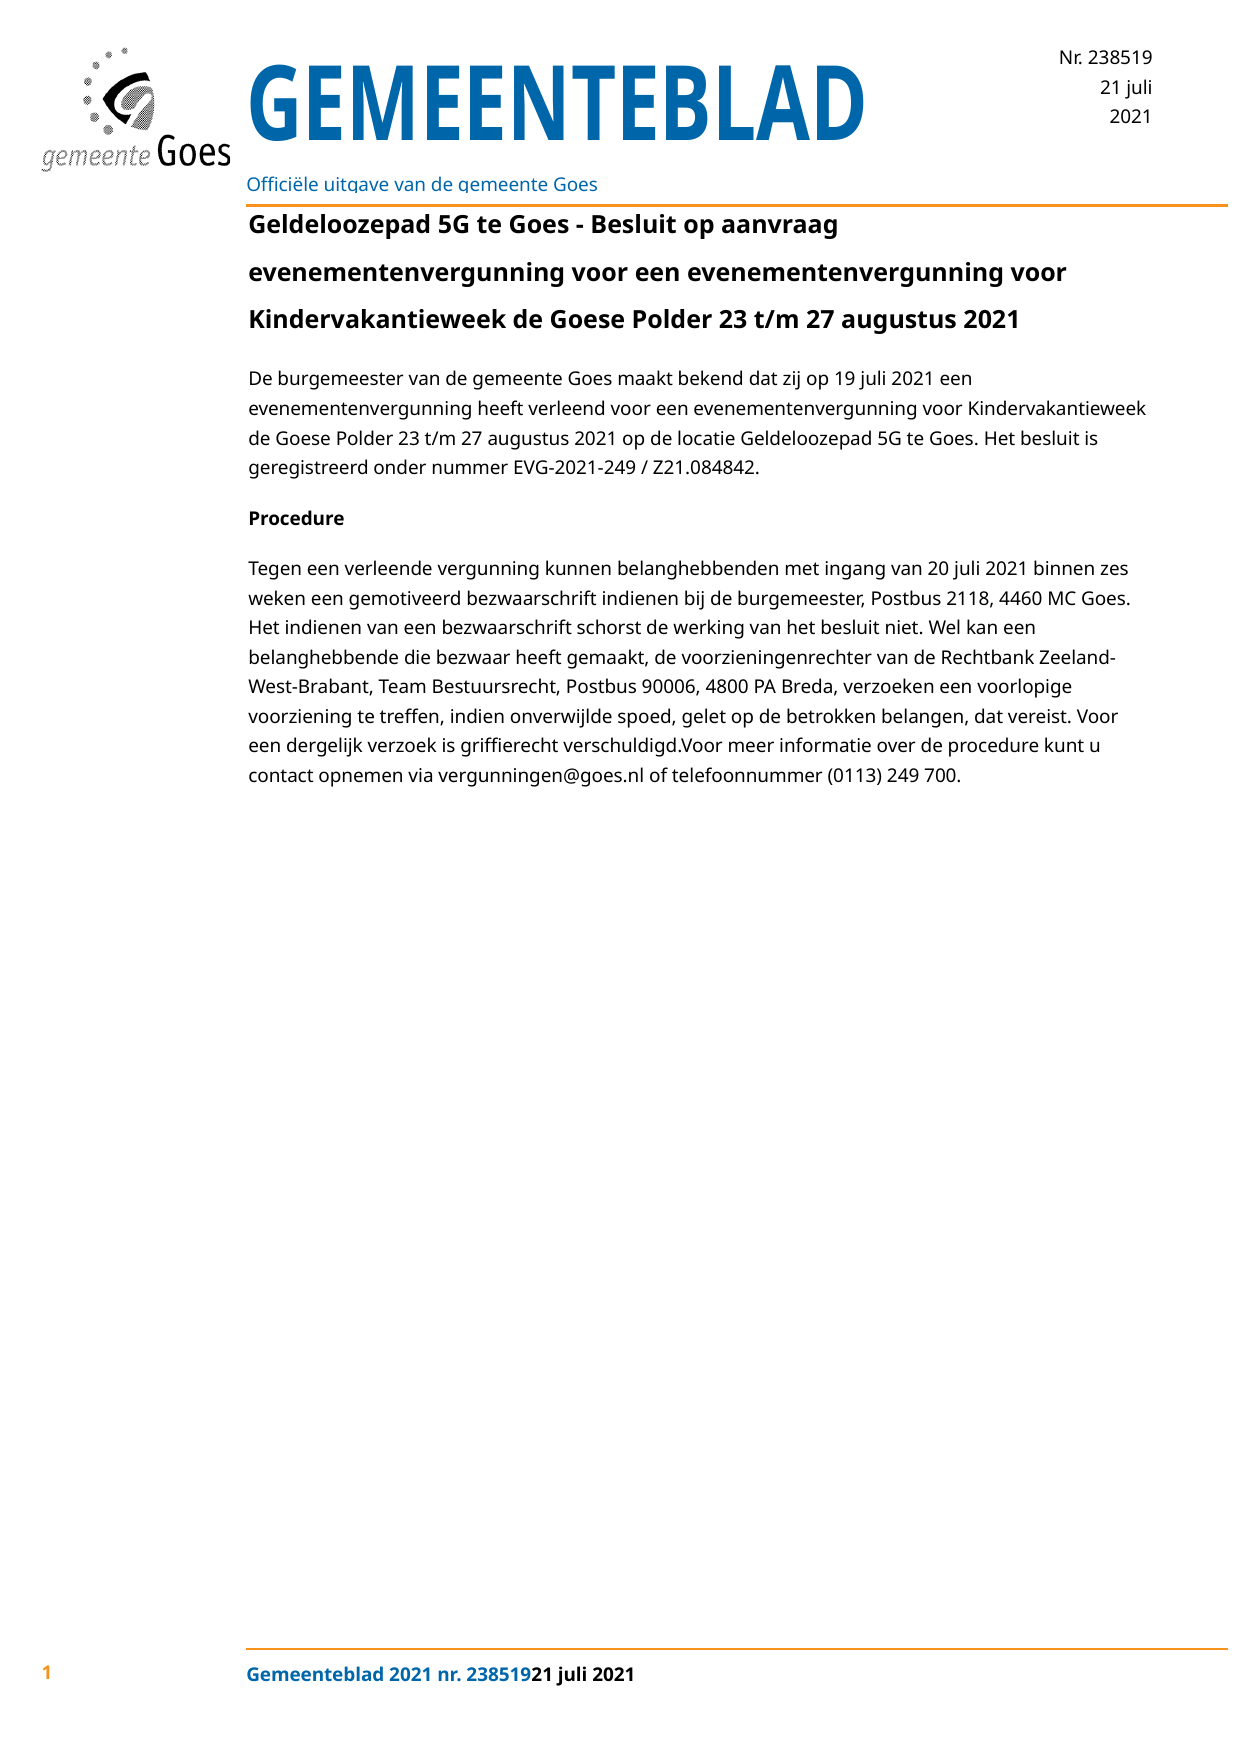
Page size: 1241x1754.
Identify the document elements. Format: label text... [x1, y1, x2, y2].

text Tegen een verleende vergunning kunnen belanghebbenden met ingang van 20 juli 2021 binnen zes weken een gemotiveerd bezwaarschrift indienen bij de burgemeester, Postbus 2118, 4460 MC Goes. Het indienen van een bezwaarschrift schorst de werking van het besluit niet. Wel kan een belanghebbende die bezwaar heeft gemaakt, de voorzieningenrechter van de Rechtbank Zeeland-West-Brabant, Team Bestuursrecht, Postbus 90006, 4800 PA Breda, verzoeken een voorlopige voorziening te treffen, indien onverwijlde spoed, gelet op de betrokken belangen, dat vereist. Voor een dergelijk verzoek is griffierecht verschuldigd.Voor meer informatie over de procedure kunt u contact opnemen via vergunningen@goes.nl of telefoonnummer (0113) 249 700. [248, 555, 1152, 788]
text Geldeloozepad 5G te Goes - Besluit op aanvraag evenementenvergunning voor een evenementenvergunning voor Kindervakantieweek de Goese Polder 23 t/m 27 augustus 2021 [248, 207, 1152, 336]
text De burgemeester van de gemeente Goes maakt bekend dat zij op 19 juli 2021 een evenementenvergunning heeft verleend voor een evenementenvergunning voor Kindervakantieweek de Goese Polder 23 t/m 27 augustus 2021 op de locatie Geldeloozepad 5G te Goes. Het besluit is geregistreerd onder nummer EVG-2021-249 / Z21.084842. [248, 366, 1152, 480]
picture [41, 47, 231, 172]
text Procedure [248, 505, 1152, 530]
